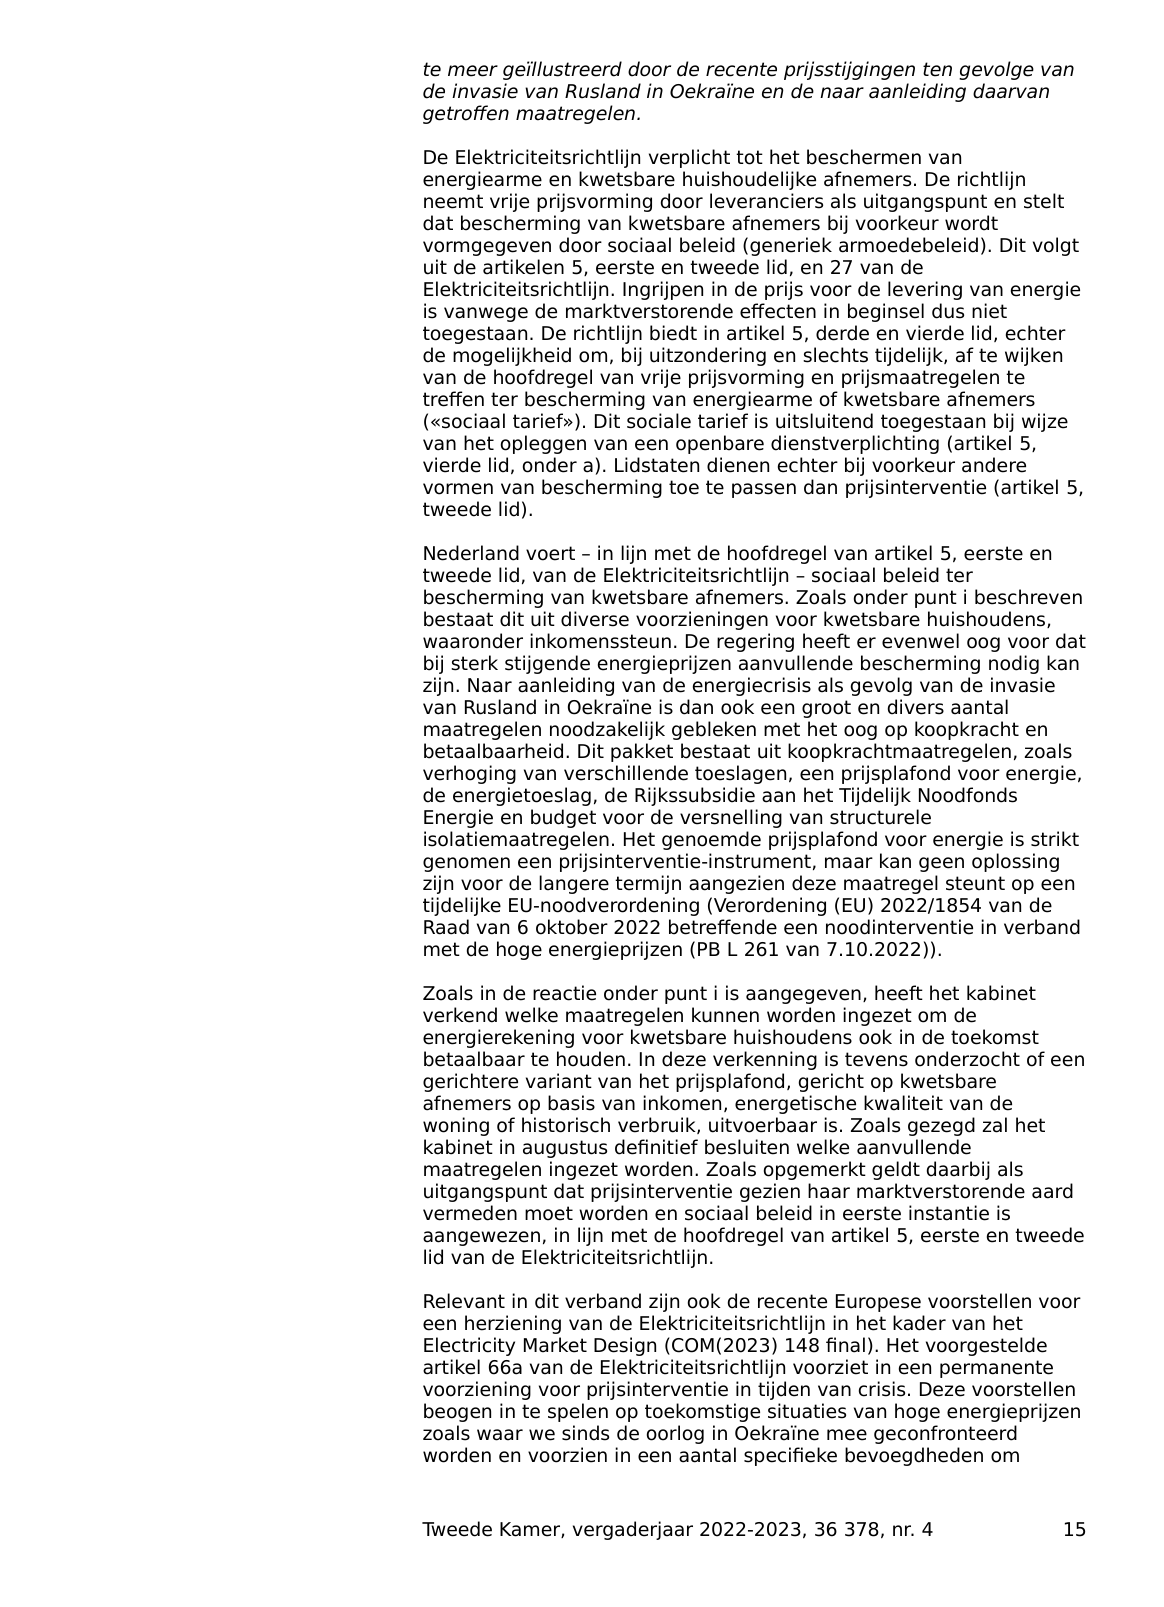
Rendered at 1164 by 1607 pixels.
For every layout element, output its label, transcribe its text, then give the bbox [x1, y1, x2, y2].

text Nederland voert – in lijn met de hoofdregel van artikel 5, eerste en tweede lid, van de Elektriciteitsrichtlijn – sociaal beleid ter bescherming van kwetsbare afnemers. Zoals onder punt i beschreven bestaat dit uit diverse voorzieningen voor kwetsbare huishoudens, waaronder inkomenssteun. De regering heeft er evenwel oog voor dat bij sterk stijgende energieprijzen aanvullende bescherming nodig kan zijn. Naar aanleiding van de energiecrisis als gevolg van de invasie van Rusland in Oekraïne is dan ook een groot en divers aantal maatregelen noodzakelijk gebleken met het oog op koopkracht en betaalbaarheid. Dit pakket bestaat uit koopkrachtmaatregelen, zoals verhoging van verschillende toeslagen, een prijsplafond voor energie, de energietoeslag, de Rijkssubsidie aan het Tijdelijk Noodfonds Energie en budget voor de versnelling van structurele isolatiemaatregelen. Het genoemde prijsplafond voor energie is strikt genomen een prijsinterventie-instrument, maar kan geen oplossing zijn voor de langere termijn aangezien deze maatregel steunt op een tijdelijke EU-noodverordening (Verordening (EU) 2022/1854 van de Raad van 6 oktober 2022 betreffende een noodinterventie in verband met de hoge energieprijzen (PB L 261 van 7.10.2022)). [422, 543, 1087, 961]
text te meer geïllustreerd door de recente prijsstijgingen ten gevolge van de invasie van Rusland in Oekraïne en de naar aanleiding daarvan getroffen maatregelen. [422, 59, 1087, 125]
text Zoals in de reactie onder punt i is aangegeven, heeft het kabinet verkend welke maatregelen kunnen worden ingezet om de energierekening voor kwetsbare huishoudens ook in de toekomst betaalbaar te houden. In deze verkenning is tevens onderzocht of een gerichtere variant van het prijsplafond, gericht op kwetsbare afnemers op basis van inkomen, energetische kwaliteit van de woning of historisch verbruik, uitvoerbaar is. Zoals gezegd zal het kabinet in augustus definitief besluiten welke aanvullende maatregelen ingezet worden. Zoals opgemerkt geldt daarbij als uitgangspunt dat prijsinterventie gezien haar marktverstorende aard vermeden moet worden en sociaal beleid in eerste instantie is aangewezen, in lijn met de hoofdregel van artikel 5, eerste en tweede lid van de Elektriciteitsrichtlijn. [422, 983, 1087, 1268]
text De Elektriciteitsrichtlijn verplicht tot het beschermen van energiearme en kwetsbare huishoudelijke afnemers. De richtlijn neemt vrije prijsvorming door leveranciers als uitgangspunt en stelt dat bescherming van kwetsbare afnemers bij voorkeur wordt vormgegeven door sociaal beleid (generiek armoedebeleid). Dit volgt uit de artikelen 5, eerste en tweede lid, en 27 van de Elektriciteitsrichtlijn. Ingrijpen in de prijs voor de levering van energie is vanwege de marktverstorende effecten in beginsel dus niet toegestaan. De richtlijn biedt in artikel 5, derde en vierde lid, echter de mogelijkheid om, bij uitzondering en slechts tijdelijk, af te wijken van de hoofdregel van vrije prijsvorming en prijsmaatregelen te treffen ter bescherming van energiearme of kwetsbare afnemers («sociaal tarief»). Dit sociale tarief is uitsluitend toegestaan bij wijze van het opleggen van een openbare dienstverplichting (artikel 5, vierde lid, onder a). Lidstaten dienen echter bij voorkeur andere vormen van bescherming toe te passen dan prijsinterventie (artikel 5, tweede lid). [422, 147, 1087, 521]
text Relevant in dit verband zijn ook de recente Europese voorstellen voor een herziening van de Elektriciteitsrichtlijn in het kader van het Electricity Market Design (COM(2023) 148 final). Het voorgestelde artikel 66a van de Elektriciteitsrichtlijn voorziet in een permanente voorziening voor prijsinterventie in tijden van crisis. Deze voorstellen beogen in te spelen op toekomstige situaties van hoge energieprijzen zoals waar we sinds de oorlog in Oekraïne mee geconfronteerd worden en voorzien in een aantal specifieke bevoegdheden om [422, 1291, 1087, 1467]
